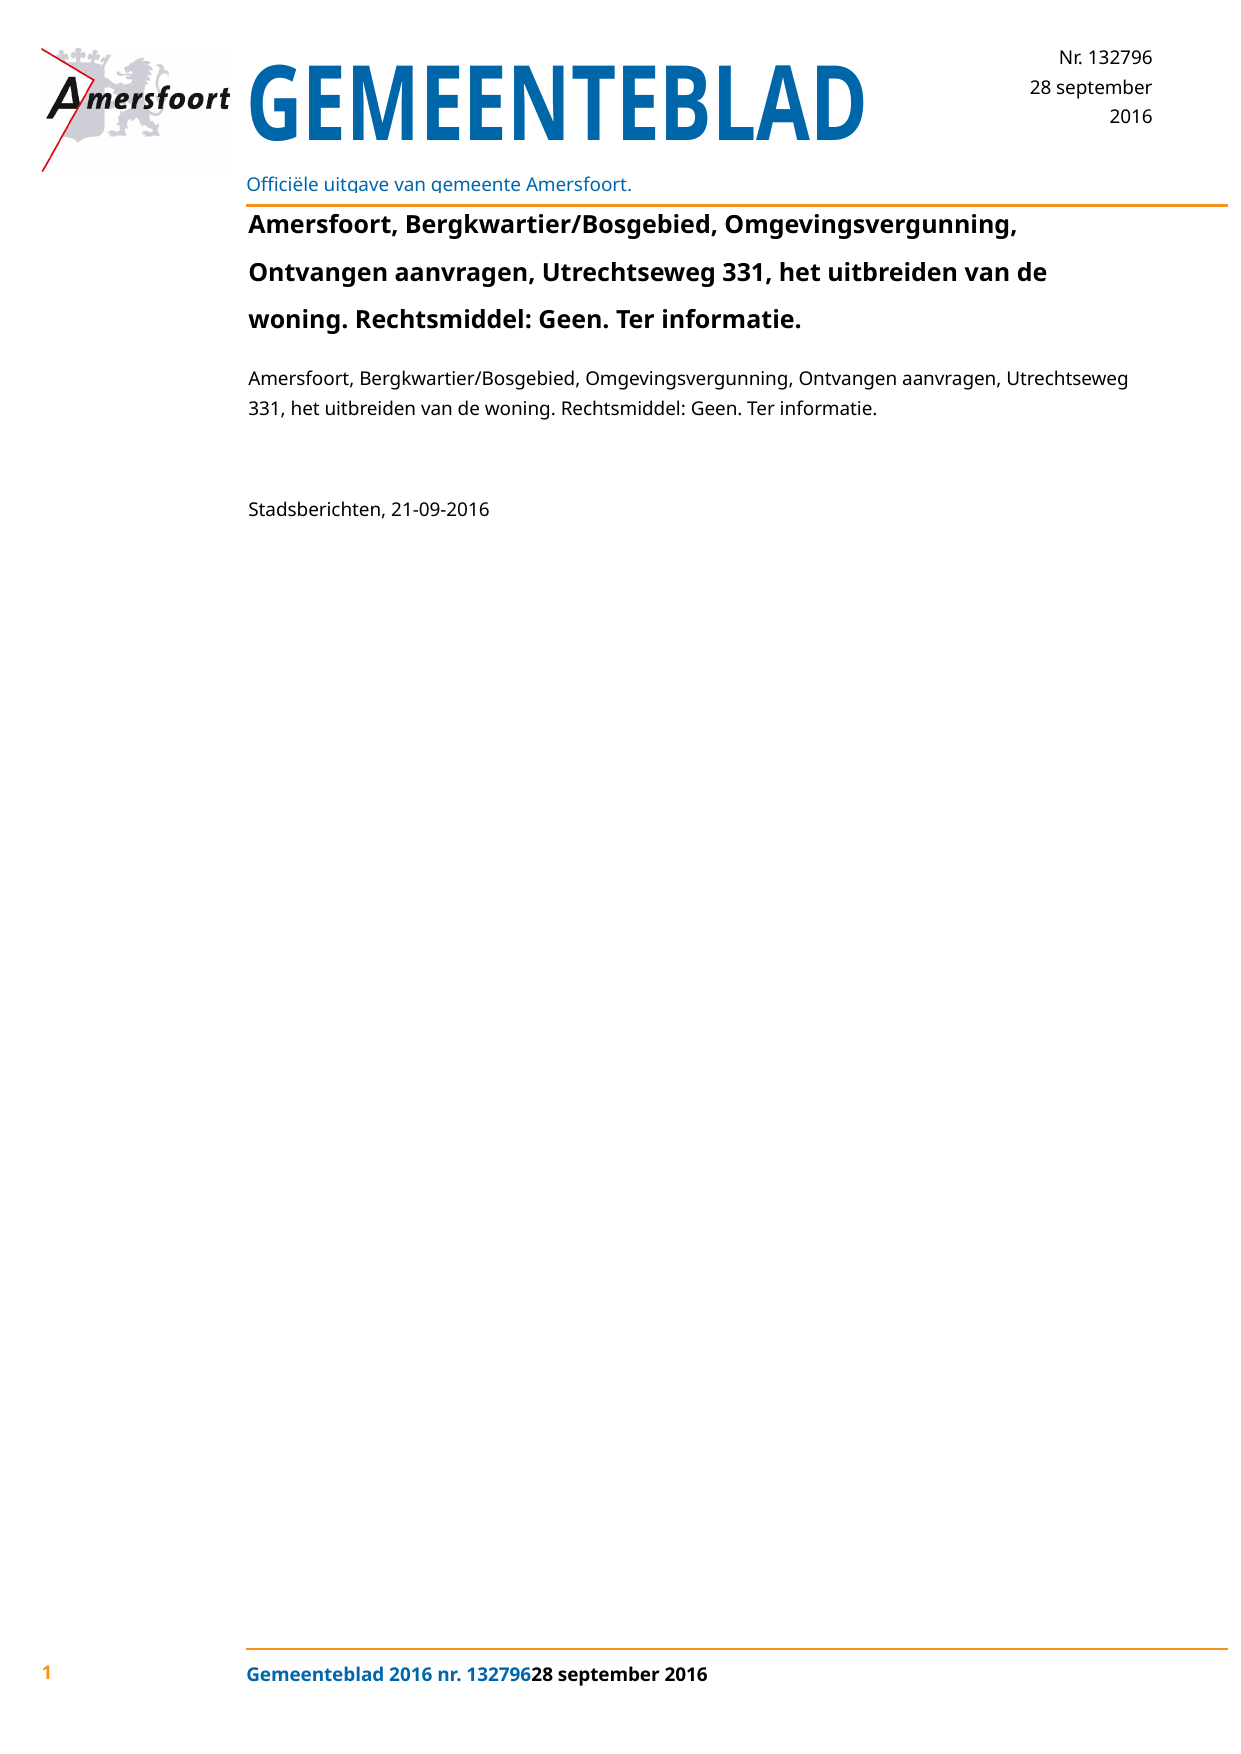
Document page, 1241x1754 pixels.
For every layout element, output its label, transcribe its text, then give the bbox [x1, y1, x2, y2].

picture [41, 47, 231, 172]
text Amersfoort, Bergkwartier/Bosgebied, Omgevingsvergunning, Ontvangen aanvragen, Utrechtseweg 331, het uitbreiden van de woning. Rechtsmiddel: Geen. Ter informatie. [248, 366, 1152, 421]
text Amersfoort, Bergkwartier/Bosgebied, Omgevingsvergunning, Ontvangen aanvragen, Utrechtseweg 331, het uitbreiden van de woning. Rechtsmiddel: Geen. Ter informatie. [248, 207, 1152, 336]
text Stadsberichten, 21-09-2016 [248, 496, 1152, 522]
